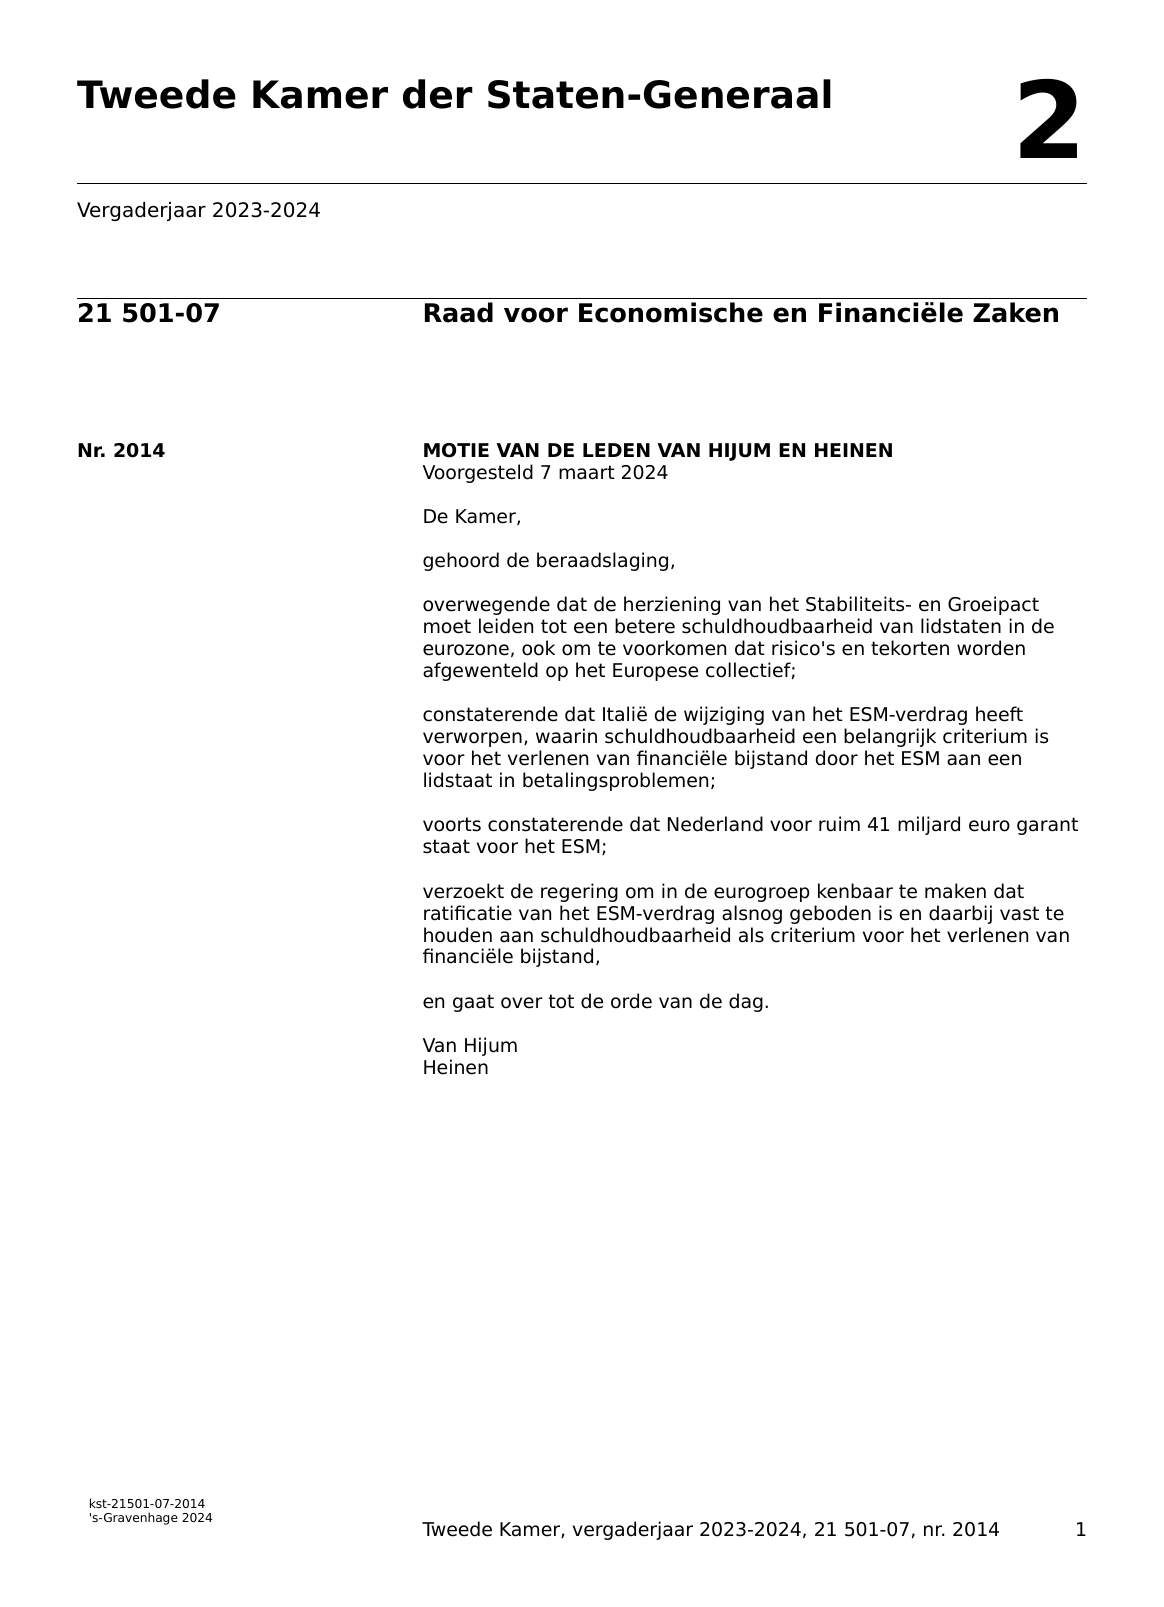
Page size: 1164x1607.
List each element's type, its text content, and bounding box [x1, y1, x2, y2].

text voorts constaterende dat Nederland voor ruim 41 miljard euro garant staat voor het ESM; [422, 814, 1087, 858]
table_header 2 [886, 59, 1087, 183]
table_header Tweede Kamer der Staten-Generaal [77, 59, 886, 183]
subtitle 21 501-07 Raad voor Economische en Financiële Zaken [77, 299, 1087, 329]
text en gaat over tot de orde van de dag. [422, 991, 1087, 1013]
text overwegende dat de herziening van het Stabiliteits- en Groeipact moet leiden tot een betere schuldhoudbaarheid van lidstaten in de eurozone, ook om te voorkomen dat risico's en tekorten worden afgewenteld op het Europese collectief; [422, 594, 1087, 682]
subtitle Nr. 2014 MOTIE VAN DE LEDEN VAN HIJUM EN HEINEN [77, 440, 1087, 462]
text Van Hijum [422, 1035, 1087, 1057]
text constaterende dat Italië de wijziging van het ESM-verdrag heeft verworpen, waarin schuldhoudbaarheid een belangrijk criterium is voor het verlenen van financiële bijstand door het ESM aan een lidstaat in betalingsproblemen; [422, 704, 1087, 792]
text Heinen [422, 1057, 1087, 1079]
text gehoord de beraadslaging, [422, 550, 1087, 572]
text verzoekt de regering om in de eurogroep kenbaar te maken dat ratificatie van het ESM-verdrag alsnog geboden is en daarbij vast te houden aan schuldhoudbaarheid als criterium voor het verlenen van financiële bijstand, [422, 881, 1087, 968]
text kst-21501-07-2014 [88, 1497, 323, 1511]
table_cell Vergaderjaar 2023-2024 [77, 184, 1087, 298]
text 's-Gravenhage 2024 [88, 1511, 323, 1525]
text De Kamer, [422, 506, 1087, 528]
text Voorgesteld 7 maart 2024 [422, 462, 1087, 484]
